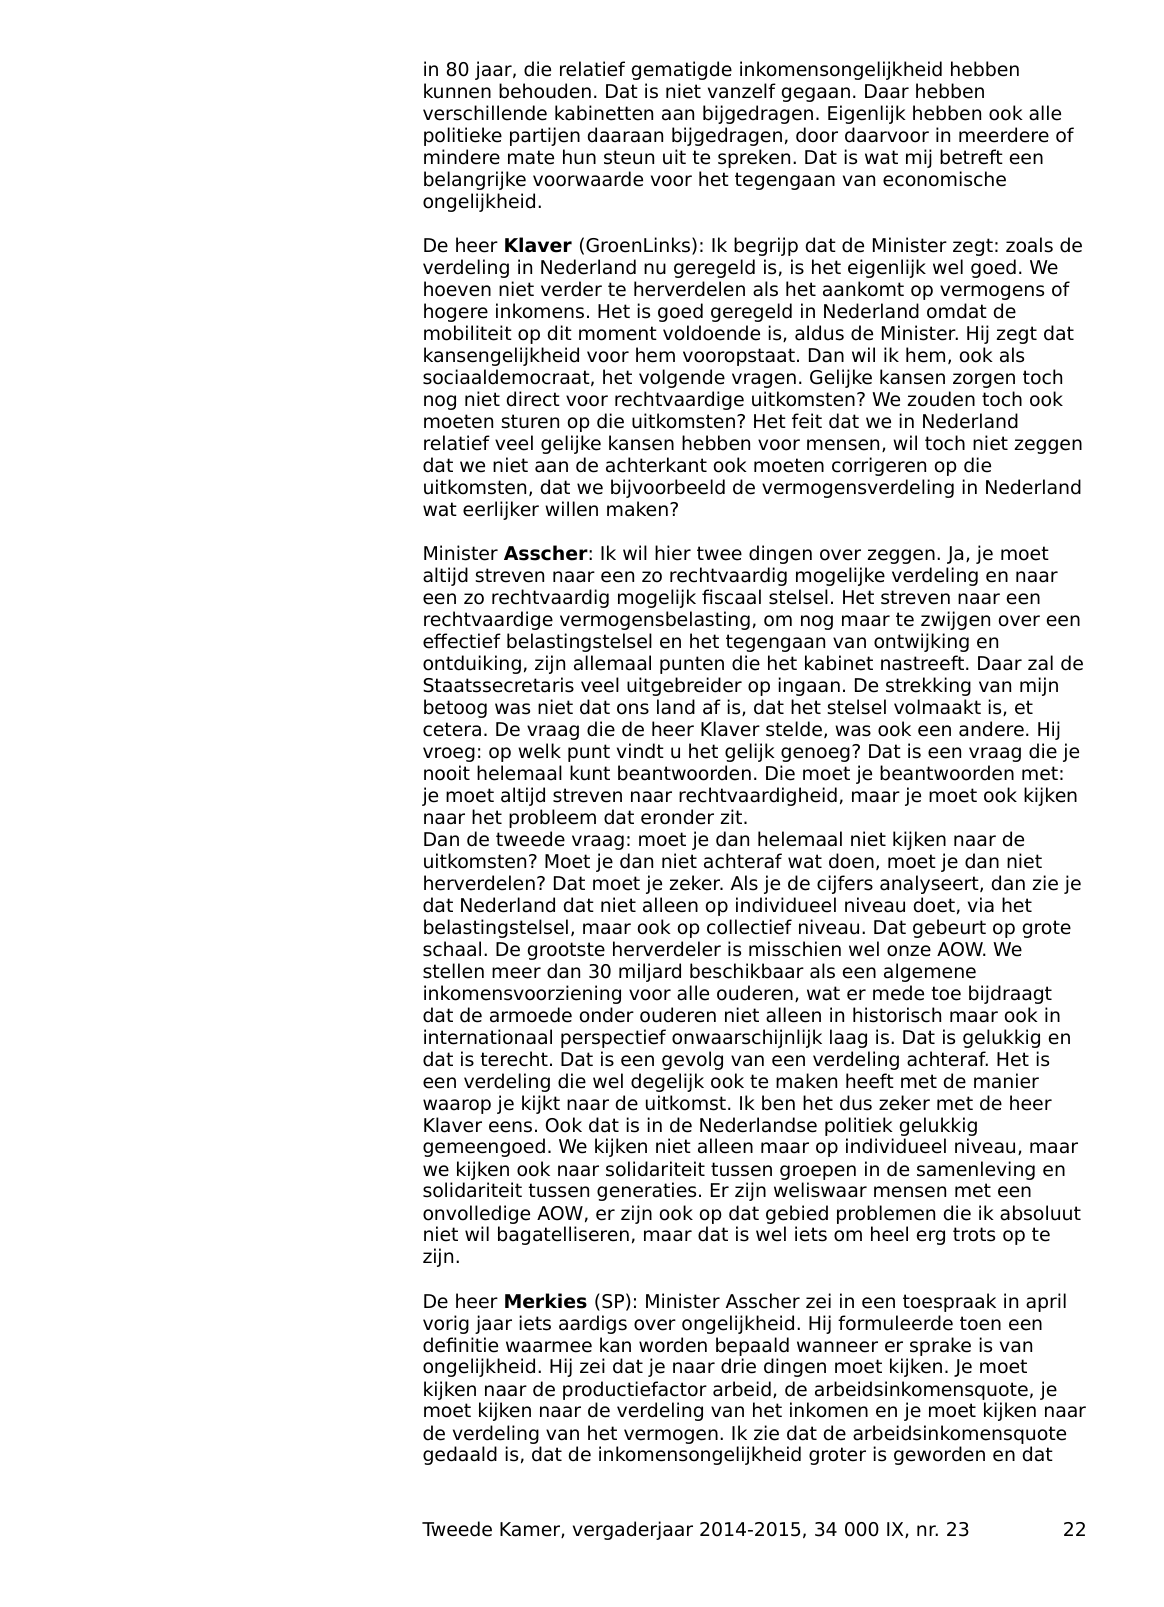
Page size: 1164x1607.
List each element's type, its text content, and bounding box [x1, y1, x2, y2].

text De heer Merkies (SP): Minister Asscher zei in een toespraak in april vorig jaar iets aardigs over ongelijkheid. Hij formuleerde toen een definitie waarmee kan worden bepaald wanneer er sprake is van ongelijkheid. Hij zei dat je naar drie dingen moet kijken. Je moet kijken naar de productiefactor arbeid, de arbeidsinkomensquote, je moet kijken naar de verdeling van het inkomen en je moet kijken naar de verdeling van het vermogen. Ik zie dat de arbeidsinkomensquote gedaald is, dat de inkomensongelijkheid groter is geworden en dat [422, 1291, 1087, 1466]
text Dan de tweede vraag: moet je dan helemaal niet kijken naar de uitkomsten? Moet je dan niet achteraf wat doen, moet je dan niet herverdelen? Dat moet je zeker. Als je de cijfers analyseert, dan zie je dat Nederland dat niet alleen op individueel niveau doet, via het belastingstelsel, maar ook op collectief niveau. Dat gebeurt op grote schaal. De grootste herverdeler is misschien wel onze AOW. We stellen meer dan 30 miljard beschikbaar als een algemene inkomensvoorziening voor alle ouderen, wat er mede toe bijdraagt dat de armoede onder ouderen niet alleen in historisch maar ook in internationaal perspectief onwaarschijnlijk laag is. Dat is gelukkig en dat is terecht. Dat is een gevolg van een verdeling achteraf. Het is een verdeling die wel degelijk ook te maken heeft met de manier waarop je kijkt naar de uitkomst. Ik ben het dus zeker met de heer Klaver eens. Ook dat is in de Nederlandse politiek gelukkig gemeengoed. We kijken niet alleen maar op individueel niveau, maar we kijken ook naar solidariteit tussen groepen in de samenleving en solidariteit tussen generaties. Er zijn weliswaar mensen met een onvolledige AOW, er zijn ook op dat gebied problemen die ik absoluut niet wil bagatelliseren, maar dat is wel iets om heel erg trots op te zijn. [422, 829, 1087, 1268]
text De heer Klaver (GroenLinks): Ik begrijp dat de Minister zegt: zoals de verdeling in Nederland nu geregeld is, is het eigenlijk wel goed. We hoeven niet verder te herverdelen als het aankomt op vermogens of hogere inkomens. Het is goed geregeld in Nederland omdat de mobiliteit op dit moment voldoende is, aldus de Minister. Hij zegt dat kansengelijkheid voor hem vooropstaat. Dan wil ik hem, ook als sociaaldemocraat, het volgende vragen. Gelijke kansen zorgen toch nog niet direct voor rechtvaardige uitkomsten? We zouden toch ook moeten sturen op die uitkomsten? Het feit dat we in Nederland relatief veel gelijke kansen hebben voor mensen, wil toch niet zeggen dat we niet aan de achterkant ook moeten corrigeren op die uitkomsten, dat we bijvoorbeeld de vermogensverdeling in Nederland wat eerlijker willen maken? [422, 235, 1087, 521]
text in 80 jaar, die relatief gematigde inkomensongelijkheid hebben kunnen behouden. Dat is niet vanzelf gegaan. Daar hebben verschillende kabinetten aan bijgedragen. Eigenlijk hebben ook alle politieke partijen daaraan bijgedragen, door daarvoor in meerdere of mindere mate hun steun uit te spreken. Dat is wat mij betreft een belangrijke voorwaarde voor het tegengaan van economische ongelijkheid. [422, 59, 1087, 213]
text Minister Asscher: Ik wil hier twee dingen over zeggen. Ja, je moet altijd streven naar een zo rechtvaardig mogelijke verdeling en naar een zo rechtvaardig mogelijk fiscaal stelsel. Het streven naar een rechtvaardige vermogensbelasting, om nog maar te zwijgen over een effectief belastingstelsel en het tegengaan van ontwijking en ontduiking, zijn allemaal punten die het kabinet nastreeft. Daar zal de Staatssecretaris veel uitgebreider op ingaan. De strekking van mijn betoog was niet dat ons land af is, dat het stelsel volmaakt is, et cetera. De vraag die de heer Klaver stelde, was ook een andere. Hij vroeg: op welk punt vindt u het gelijk genoeg? Dat is een vraag die je nooit helemaal kunt beantwoorden. Die moet je beantwoorden met: je moet altijd streven naar rechtvaardigheid, maar je moet ook kijken naar het probleem dat eronder zit. [422, 543, 1087, 829]
